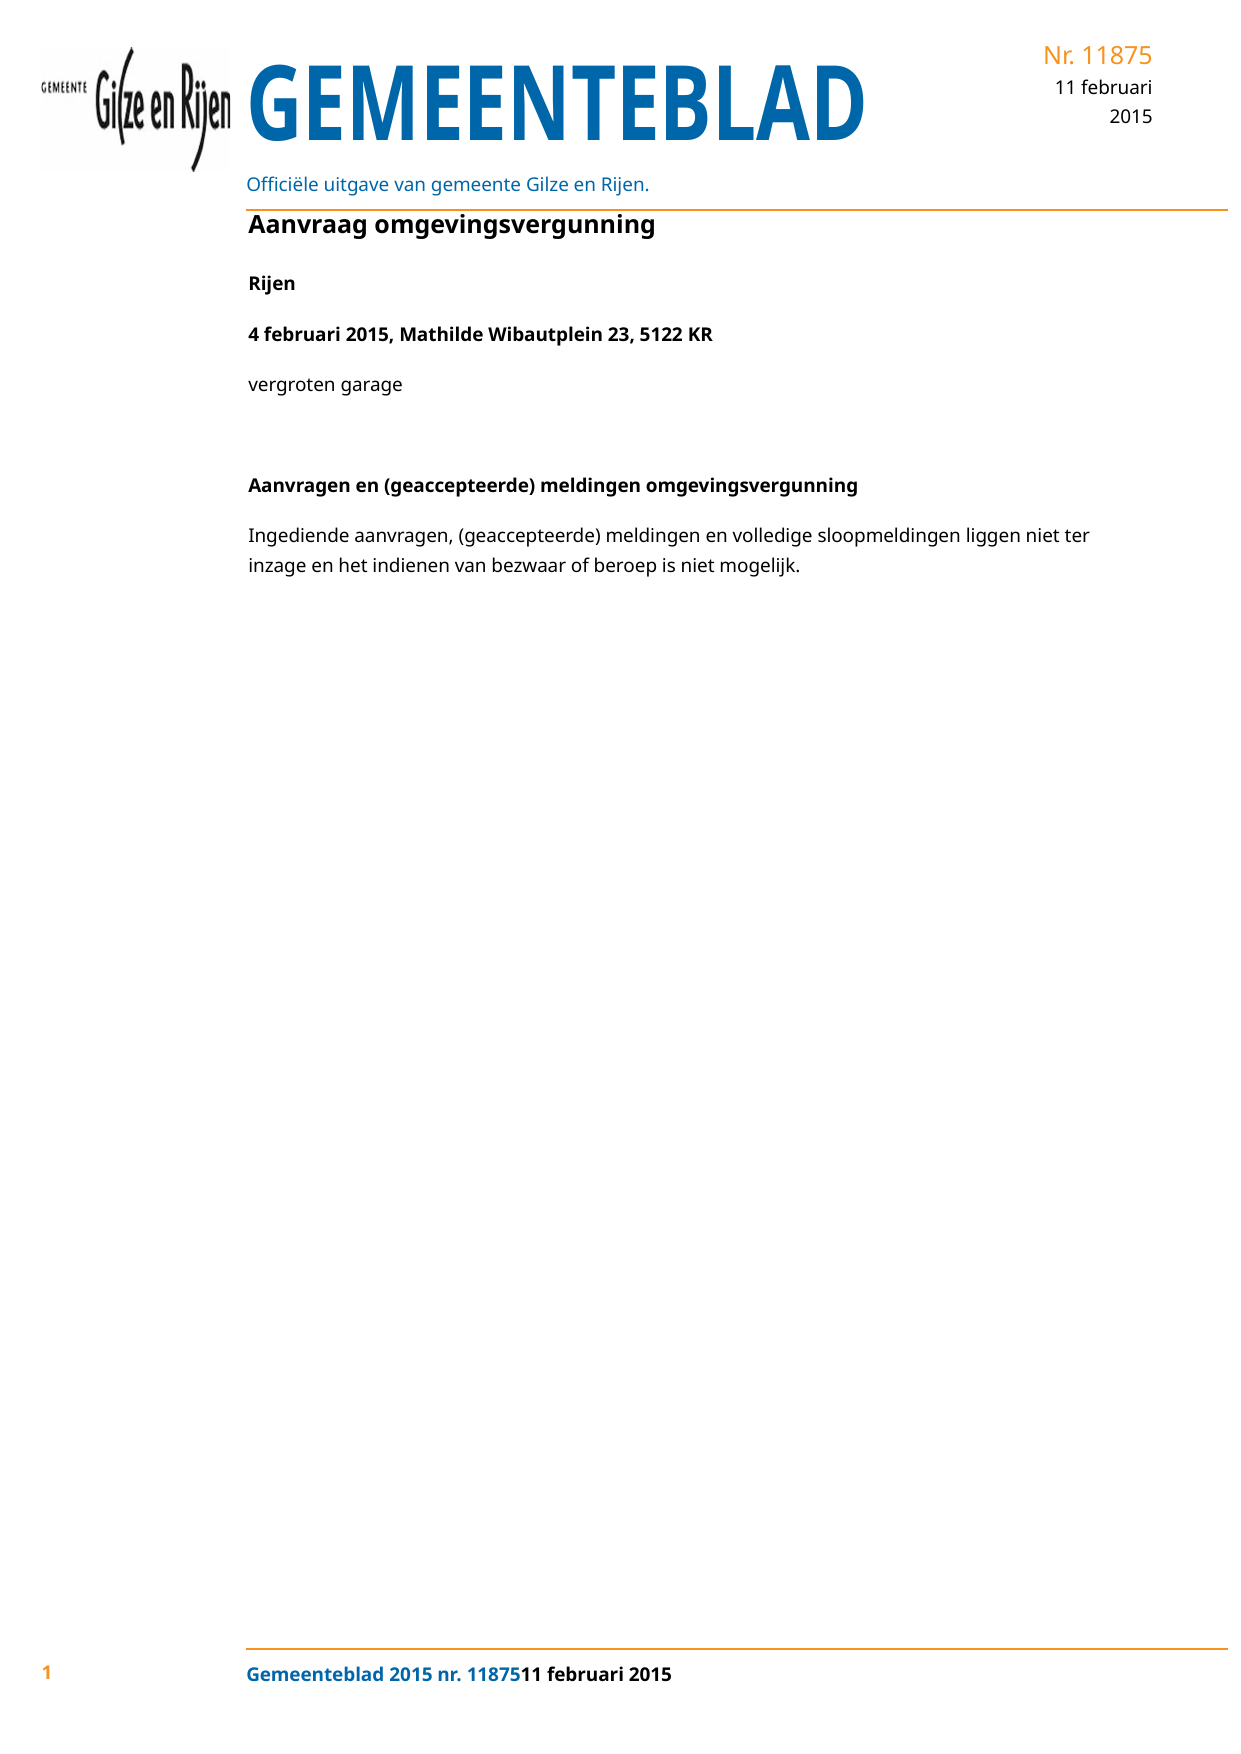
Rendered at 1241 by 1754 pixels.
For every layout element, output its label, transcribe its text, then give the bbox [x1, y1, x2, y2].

picture [41, 47, 231, 172]
text Rijen [248, 270, 1152, 296]
text vergroten garage [248, 371, 1152, 397]
text Ingediende aanvragen, (geaccepteerde) meldingen en volledige sloopmeldingen liggen niet ter inzage en het indienen van bezwaar of beroep is niet mogelijk. [248, 522, 1152, 578]
text 4 februari 2015, Mathilde Wibautplein 23, 5122 KR [248, 321, 1152, 346]
text Aanvragen en (geaccepteerde) meldingen omgevingsvergunning [248, 472, 1152, 498]
text Aanvraag omgevingsvergunning [248, 211, 1152, 241]
